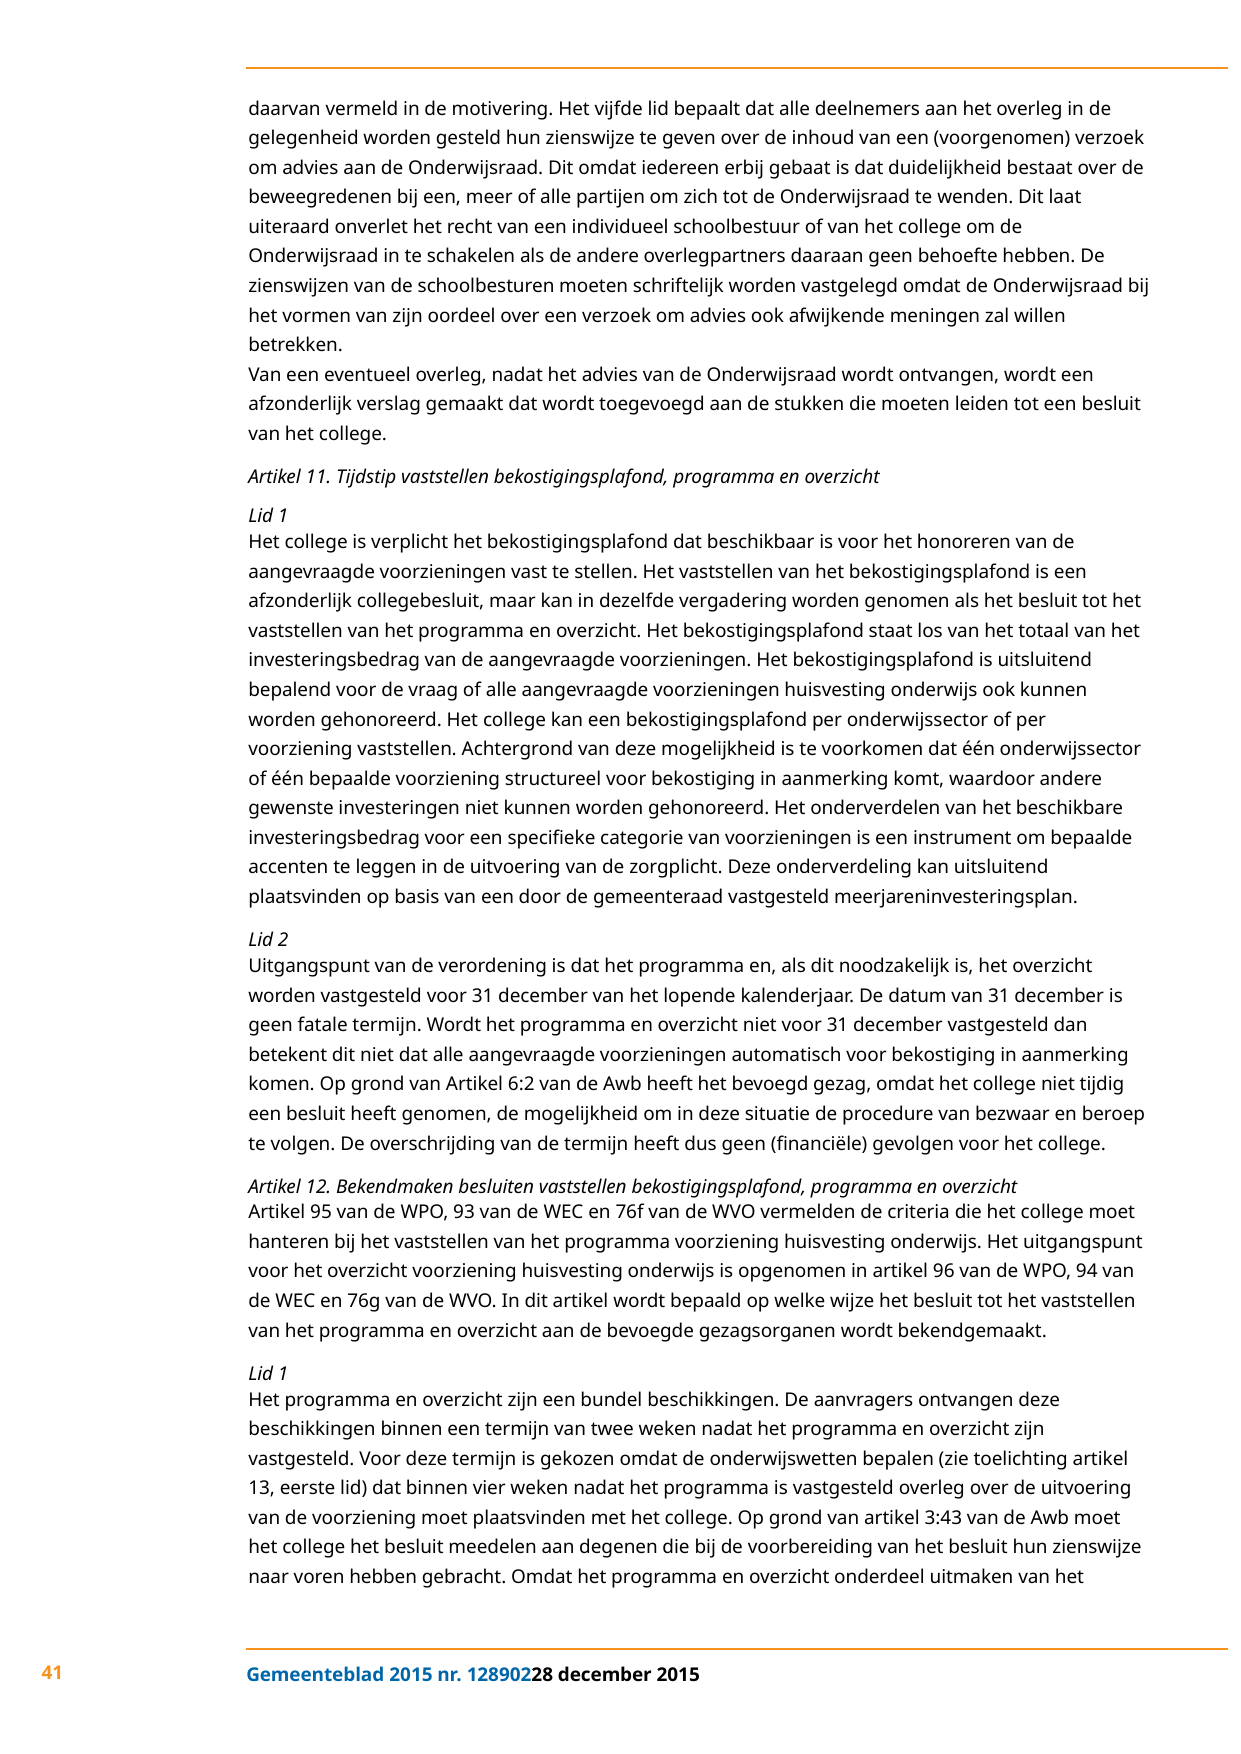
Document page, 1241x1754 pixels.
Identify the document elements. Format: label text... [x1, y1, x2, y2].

text daarvan vermeld in de motivering. Het vijfde lid bepaalt dat alle deelnemers aan het overleg in de gelegenheid worden gesteld hun zienswijze te geven over de inhoud van een (voorgenomen) verzoek om advies aan de Onderwijsraad. Dit omdat iedereen erbij gebaat is dat duidelijkheid bestaat over de beweegredenen bij een, meer of alle partijen om zich tot de Onderwijsraad te wenden. Dit laat uiteraard onverlet het recht van een individueel schoolbestuur of van het college om de Onderwijsraad in te schakelen als de andere overlegpartners daaraan geen behoefte hebben. De zienswijzen van de schoolbesturen moeten schriftelijk worden vastgelegd omdat de Onderwijsraad bij het vormen van zijn oordeel over een verzoek om advies ook afwijkende meningen zal willen betrekken. [248, 95, 1152, 357]
text Artikel 11. Tijdstip vaststellen bekostigingsplafond, programma en overzicht [248, 463, 1152, 489]
text Lid 1 [248, 503, 1152, 528]
text Van een eventueel overleg, nadat het advies van de Onderwijsraad wordt ontvangen, wordt een afzonderlijk verslag gemaakt dat wordt toegevoegd aan de stukken die moeten leiden tot een besluit van het college. [248, 361, 1152, 446]
picture [41, 47, 231, 172]
text Lid 1 [248, 1360, 1152, 1386]
text Artikel 95 van de WPO, 93 van de WEC en 76f van de WVO vermelden de criteria die het college moet hanteren bij het vaststellen van het programma voorziening huisvesting onderwijs. Het uitgangspunt voor het overzicht voorziening huisvesting onderwijs is opgenomen in artikel 96 van de WPO, 94 van de WEC en 76g van de WVO. In dit artikel wordt bepaald op welke wijze het besluit tot het vaststellen van het programma en overzicht aan de bevoegde gezagsorganen wordt bekendgemaakt. [248, 1198, 1152, 1343]
text Lid 2 [248, 926, 1152, 952]
text Artikel 12. Bekendmaken besluiten vaststellen bekostigingsplafond, programma en overzicht [248, 1173, 1152, 1198]
text Het programma en overzicht zijn een bundel beschikkingen. De aanvragers ontvangen deze beschikkingen binnen een termijn van twee weken nadat het programma en overzicht zijn vastgesteld. Voor deze termijn is gekozen omdat de onderwijswetten bepalen (zie toelichting artikel 13, eerste lid) dat binnen vier weken nadat het programma is vastgesteld overleg over de uitvoering van de voorziening moet plaatsvinden met het college. Op grond van artikel 3:43 van de Awb moet het college het besluit meedelen aan degenen die bij de voorbereiding van het besluit hun zienswijze naar voren hebben gebracht. Omdat het programma en overzicht onderdeel uitmaken van het [248, 1386, 1152, 1589]
text Het college is verplicht het bekostigingsplafond dat beschikbaar is voor het honoreren van de aangevraagde voorzieningen vast te stellen. Het vaststellen van het bekostigingsplafond is een afzonderlijk collegebesluit, maar kan in dezelfde vergadering worden genomen als het besluit tot het vaststellen van het programma en overzicht. Het bekostigingsplafond staat los van het totaal van het investeringsbedrag van de aangevraagde voorzieningen. Het bekostigingsplafond is uitsluitend bepalend voor de vraag of alle aangevraagde voorzieningen huisvesting onderwijs ook kunnen worden gehonoreerd. Het college kan een bekostigingsplafond per onderwijssector of per voorziening vaststellen. Achtergrond van deze mogelijkheid is te voorkomen dat één onderwijssector of één bepaalde voorziening structureel voor bekostiging in aanmerking komt, waardoor andere gewenste investeringen niet kunnen worden gehonoreerd. Het onderverdelen van het beschikbare investeringsbedrag voor een specifieke categorie van voorzieningen is een instrument om bepaalde accenten te leggen in de uitvoering van de zorgplicht. Deze onderverdeling kan uitsluitend plaatsvinden op basis van een door de gemeenteraad vastgesteld meerjareninvesteringsplan. [248, 528, 1152, 909]
text Uitgangspunt van de verordening is dat het programma en, als dit noodzakelijk is, het overzicht worden vastgesteld voor 31 december van het lopende kalenderjaar. De datum van 31 december is geen fatale termijn. Wordt het programma en overzicht niet voor 31 december vastgesteld dan betekent dit niet dat alle aangevraagde voorzieningen automatisch voor bekostiging in aanmerking komen. Op grond van Artikel 6:2 van de Awb heeft het bevoegd gezag, omdat het college niet tijdig een besluit heeft genomen, de mogelijkheid om in deze situatie de procedure van bezwaar en beroep te volgen. De overschrijding van de termijn heeft dus geen (financiële) gevolgen voor het college. [248, 952, 1152, 1155]
